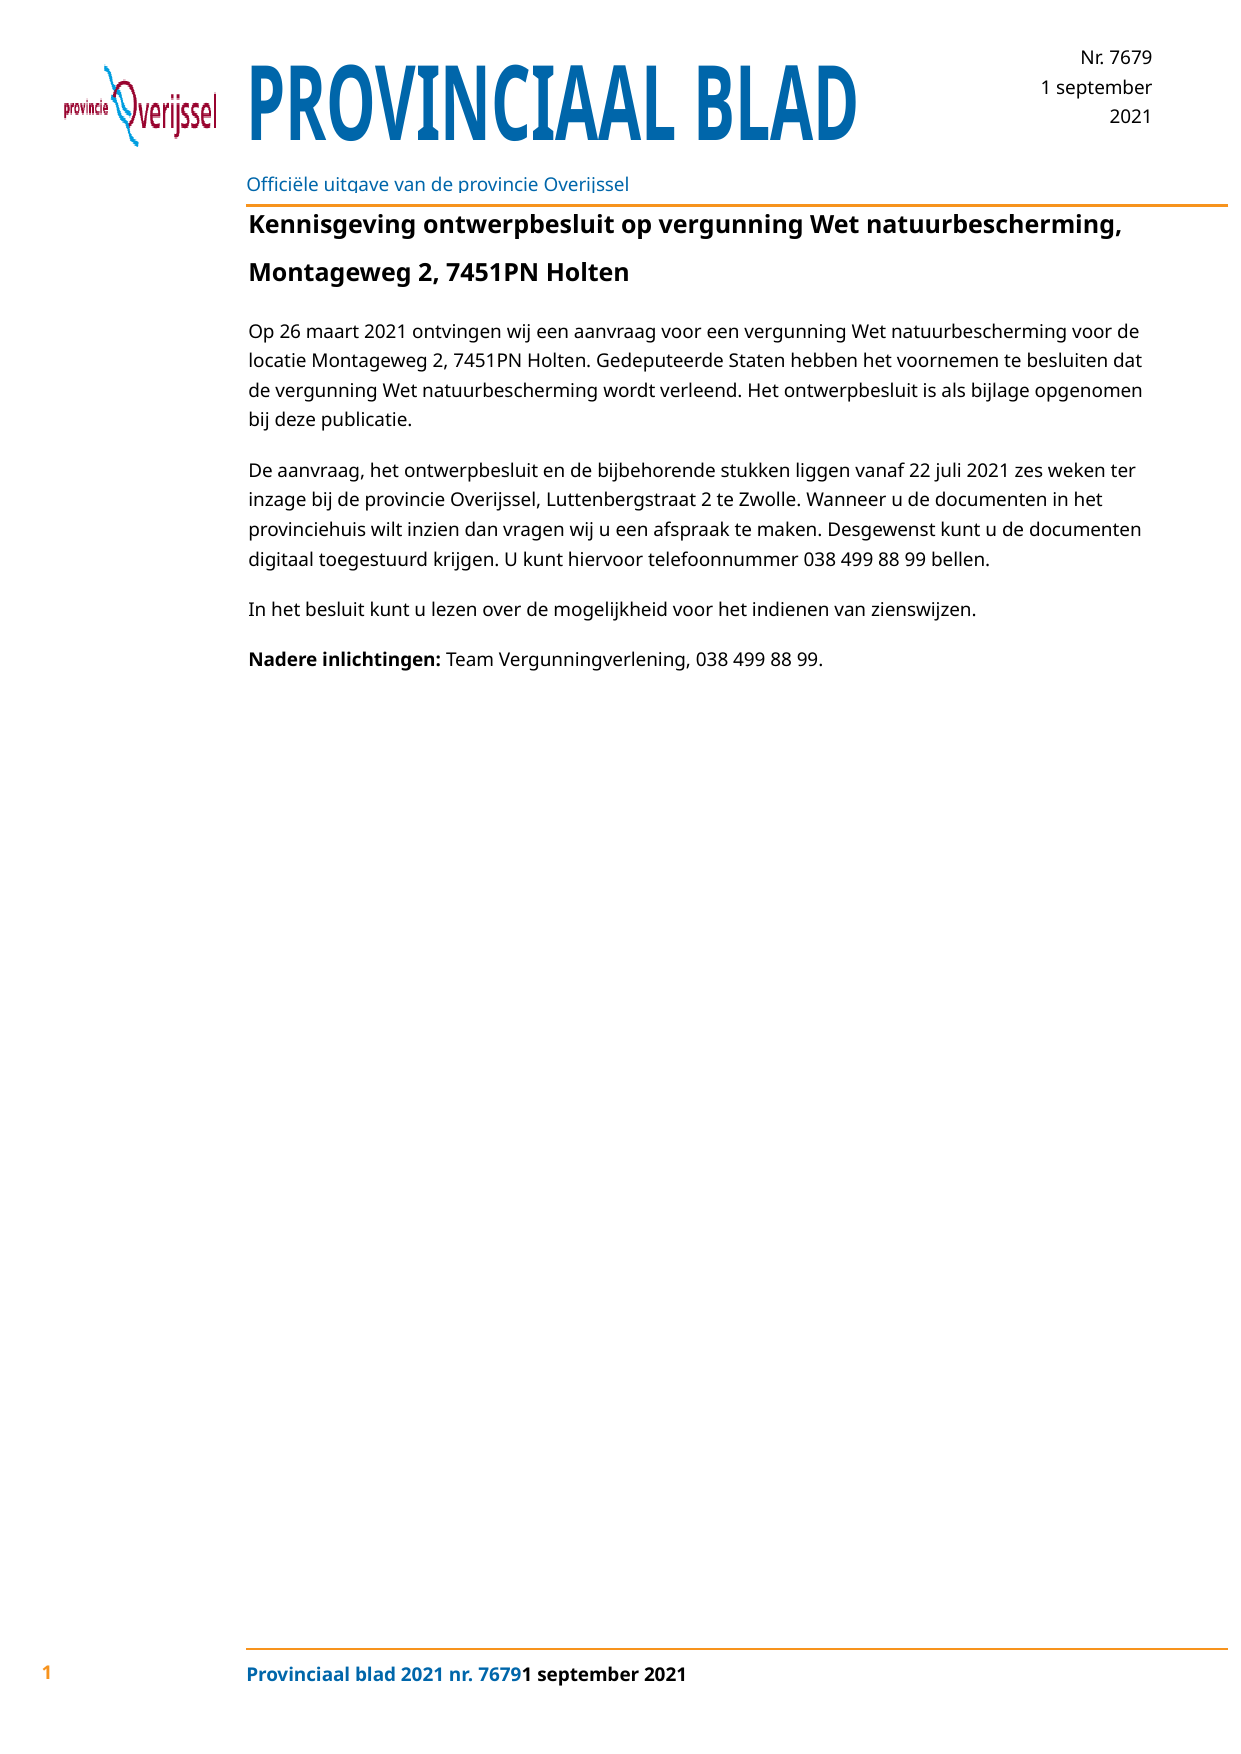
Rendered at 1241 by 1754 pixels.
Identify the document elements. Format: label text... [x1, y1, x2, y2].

text In het besluit kunt u lezen over de mogelijkheid voor het indienen van zienswijzen. [248, 596, 1152, 622]
text Kennisgeving ontwerpbesluit op vergunning Wet natuurbescherming, Montageweg 2, 7451PN Holten [248, 207, 1152, 288]
text Op 26 maart 2021 ontvingen wij een aanvraag voor een vergunning Wet natuurbescherming voor de locatie Montageweg 2, 7451PN Holten. Gedeputeerde Staten hebben het voornemen te besluiten dat de vergunning Wet natuurbescherming wordt verleend. Het ontwerpbesluit is als bijlage opgenomen bij deze publicatie. [248, 318, 1152, 432]
picture [41, 47, 231, 172]
text Nadere inlichtingen: Team Vergunningverlening, 038 499 88 99. [248, 647, 1152, 672]
text De aanvraag, het ontwerpbesluit en de bijbehorende stukken liggen vanaf 22 juli 2021 zes weken ter inzage bij de provincie Overijssel, Luttenbergstraat 2 te Zwolle. Wanneer u de documenten in het provinciehuis wilt inzien dan vragen wij u een afspraak te maken. Desgewenst kunt u de documenten digitaal toegestuurd krijgen. U kunt hiervoor telefoonnummer 038 499 88 99 bellen. [248, 457, 1152, 572]
